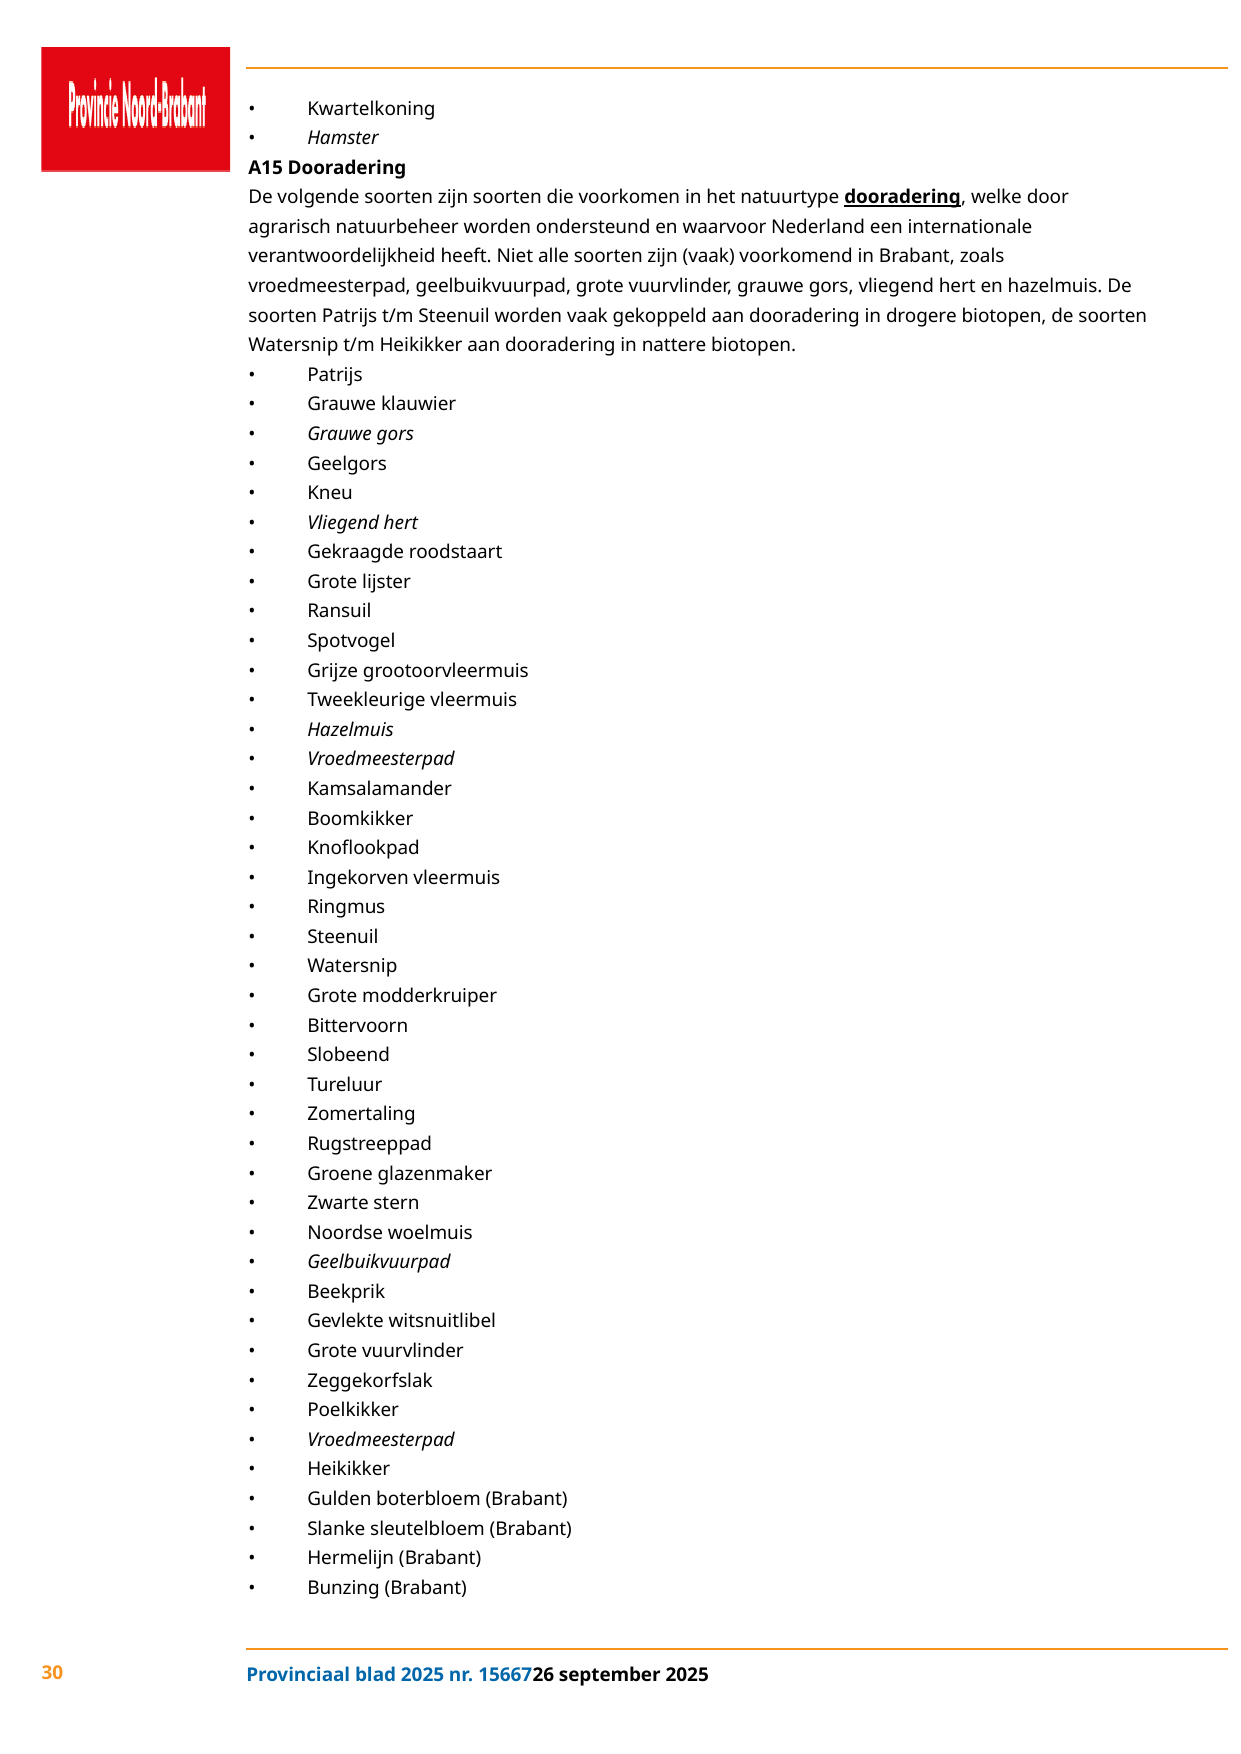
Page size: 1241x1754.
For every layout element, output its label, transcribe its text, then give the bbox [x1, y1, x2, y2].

list Bunzing (Brabant) [248, 1574, 1152, 1600]
list Boomkikker [248, 805, 1152, 831]
list Ringmus [248, 893, 1152, 919]
list Poelkikker [248, 1396, 1152, 1422]
list Vroedmeesterpad [248, 1426, 1152, 1452]
list Geelgors [248, 450, 1152, 476]
list Gekraagde roodstaart [248, 538, 1152, 564]
list Vroedmeesterpad [248, 746, 1152, 771]
list Grote modderkruiper [248, 982, 1152, 1008]
list Slanke sleutelbloem (Brabant) [248, 1515, 1152, 1541]
picture [41, 47, 231, 172]
list Slobeend [248, 1041, 1152, 1067]
list Kneu [248, 479, 1152, 505]
list Grote vuurvlinder [248, 1337, 1152, 1363]
list Knoflookpad [248, 834, 1152, 860]
text De volgende soorten zijn soorten die voorkomen in het natuurtype dooradering, welke door agrarisch natuurbeheer worden ondersteund en waarvoor Nederland een internationale verantwoordelijkheid heeft. Niet alle soorten zijn (vaak) voorkomend in Brabant, zoals vroedmeesterpad, geelbuikvuurpad, grote vuurvlinder, grauwe gors, vliegend hert en hazelmuis. De soorten Patrijs t/m Steenuil worden vaak gekoppeld aan dooradering in drogere biotopen, de soorten Watersnip t/m Heikikker aan dooradering in nattere biotopen. [248, 183, 1152, 357]
list Kwartelkoning [248, 95, 1152, 121]
list Zwarte stern [248, 1189, 1152, 1215]
list Patrijs [248, 361, 1152, 387]
list Vliegend hert [248, 509, 1152, 535]
list Beekprik [248, 1278, 1152, 1304]
list Groene glazenmaker [248, 1160, 1152, 1186]
list Kamsalamander [248, 775, 1152, 801]
list Steenuil [248, 923, 1152, 949]
text A15 Dooradering [248, 154, 1152, 180]
list Heikikker [248, 1456, 1152, 1481]
list Hamster [248, 124, 1152, 150]
list Zomertaling [248, 1101, 1152, 1126]
list Ingekorven vleermuis [248, 864, 1152, 890]
list Grauwe gors [248, 420, 1152, 446]
list Hermelijn (Brabant) [248, 1544, 1152, 1570]
list Spotvogel [248, 627, 1152, 653]
list Gevlekte witsnuitlibel [248, 1308, 1152, 1333]
list Zeggekorfslak [248, 1367, 1152, 1393]
list Hazelmuis [248, 716, 1152, 742]
list Tureluur [248, 1071, 1152, 1097]
list Grijze grootoorvleermuis [248, 657, 1152, 683]
list Ransuil [248, 598, 1152, 623]
list Watersnip [248, 953, 1152, 978]
list Geelbuikvuurpad [248, 1248, 1152, 1274]
list Noordse woelmuis [248, 1219, 1152, 1245]
list Grote lijster [248, 568, 1152, 594]
list Tweekleurige vleermuis [248, 686, 1152, 712]
list Grauwe klauwier [248, 391, 1152, 416]
list Rugstreeppad [248, 1130, 1152, 1156]
list Bittervoorn [248, 1012, 1152, 1038]
list Gulden boterbloem (Brabant) [248, 1485, 1152, 1511]
